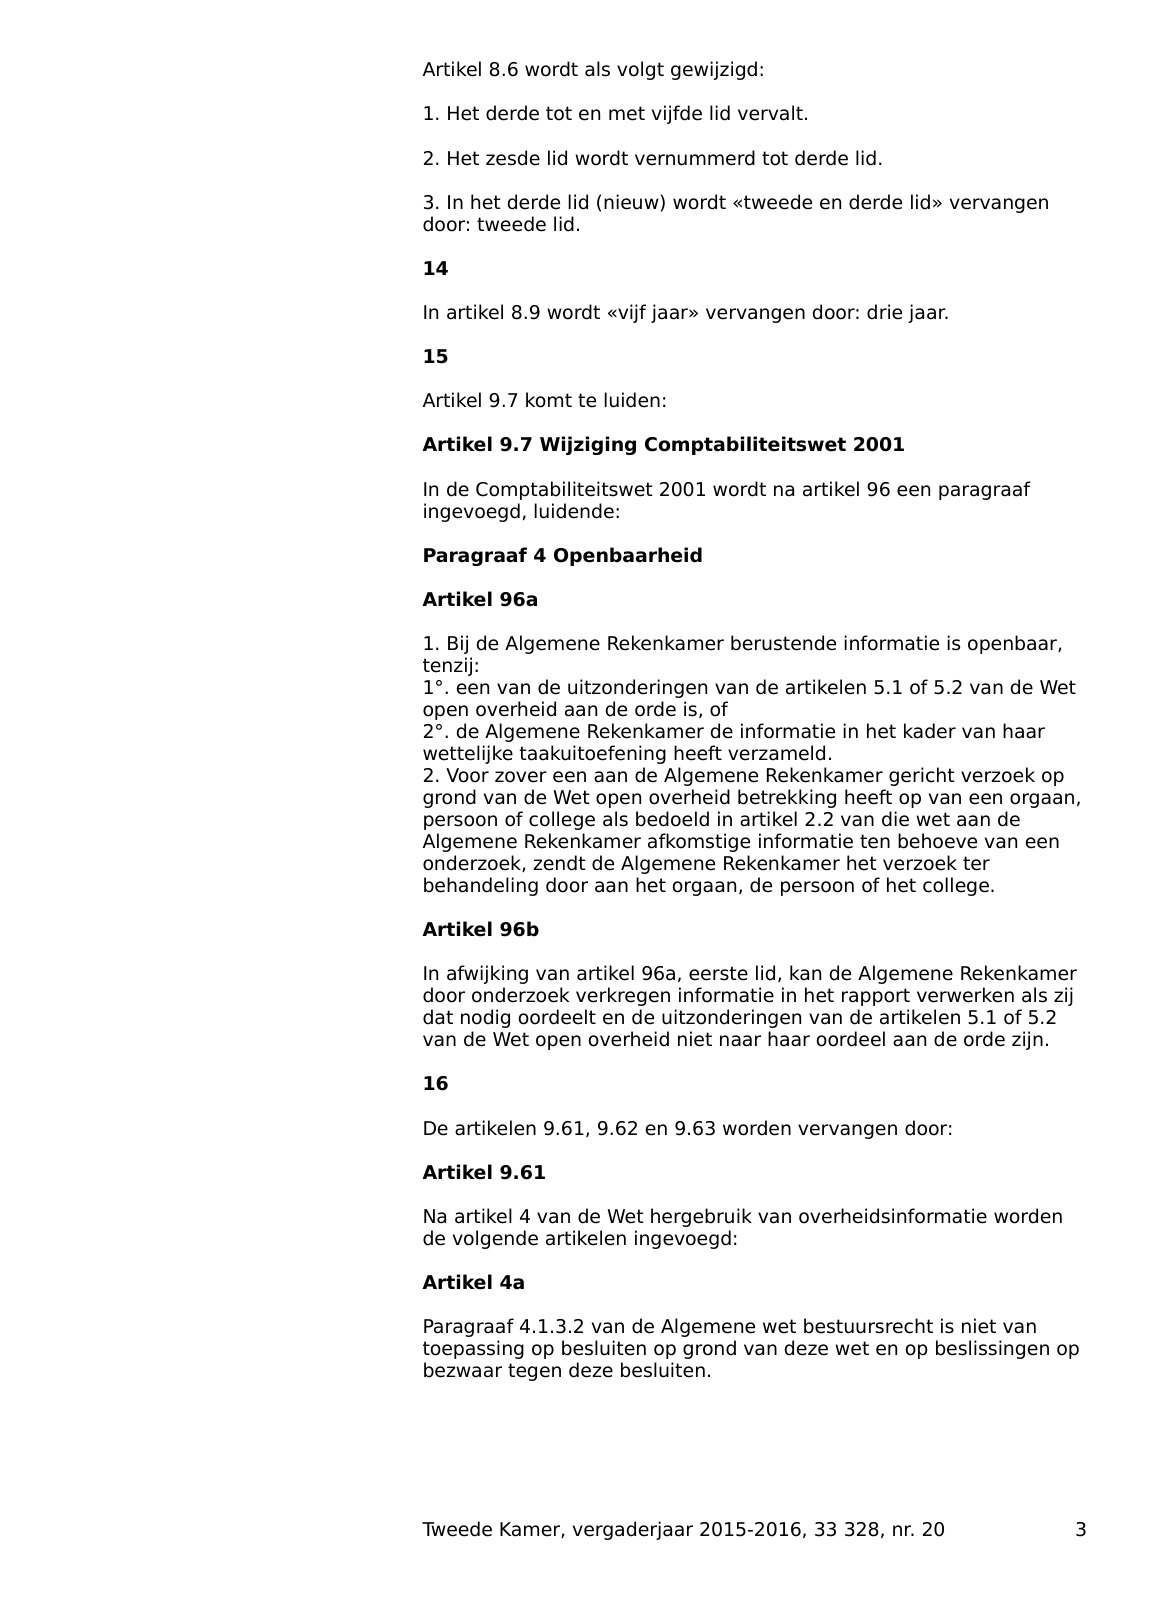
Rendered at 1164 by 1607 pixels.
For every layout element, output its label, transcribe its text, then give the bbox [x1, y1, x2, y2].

text 2. Voor zover een aan de Algemene Rekenkamer gericht verzoek op grond van de Wet open overheid betrekking heeft op van een orgaan, persoon of college als bedoeld in artikel 2.2 van die wet aan de Algemene Rekenkamer afkomstige informatie ten behoeve van een onderzoek, zendt de Algemene Rekenkamer het verzoek ter behandeling door aan het orgaan, de persoon of het college. [422, 765, 1087, 897]
text De artikelen 9.61, 9.62 en 9.63 worden vervangen door: [422, 1117, 1087, 1139]
subtitle 16 [422, 1073, 1087, 1095]
subtitle Artikel 96b [422, 919, 1087, 941]
text 1°. een van de uitzonderingen van de artikelen 5.1 of 5.2 van de Wet open overheid aan de orde is, of [422, 677, 1087, 721]
text In artikel 8.9 wordt «vijf jaar» vervangen door: drie jaar. [422, 302, 1087, 324]
text Artikel 9.7 komt te luiden: [422, 390, 1087, 412]
subtitle Artikel 96a [422, 589, 1087, 611]
text 1. Bij de Algemene Rekenkamer berustende informatie is openbaar, tenzij: [422, 633, 1087, 677]
subtitle 14 [422, 258, 1087, 280]
subtitle 15 [422, 346, 1087, 368]
text 3. In het derde lid (nieuw) wordt «tweede en derde lid» vervangen door: tweede lid. [422, 192, 1087, 236]
text In de Comptabiliteitswet 2001 wordt na artikel 96 een paragraaf ingevoegd, luidende: [422, 478, 1087, 522]
subtitle Artikel 9.61 [422, 1162, 1087, 1183]
subtitle Artikel 4a [422, 1272, 1087, 1294]
text 1. Het derde tot en met vijfde lid vervalt. [422, 103, 1087, 125]
text In afwijking van artikel 96a, eerste lid, kan de Algemene Rekenkamer door onderzoek verkregen informatie in het rapport verwerken als zij dat nodig oordeelt en de uitzonderingen van de artikelen 5.1 of 5.2 van de Wet open overheid niet naar haar oordeel aan de orde zijn. [422, 963, 1087, 1051]
subtitle Paragraaf 4 Openbaarheid [422, 545, 1087, 567]
text Na artikel 4 van de Wet hergebruik van overheidsinformatie worden de volgende artikelen ingevoegd: [422, 1206, 1087, 1250]
subtitle Artikel 9.7 Wijziging Comptabiliteitswet 2001 [422, 434, 1087, 456]
text Paragraaf 4.1.3.2 van de Algemene wet bestuursrecht is niet van toepassing op besluiten op grond van deze wet en op beslissingen op bezwaar tegen deze besluiten. [422, 1316, 1087, 1382]
text Artikel 8.6 wordt als volgt gewijzigd: [422, 59, 1087, 81]
text 2°. de Algemene Rekenkamer de informatie in het kader van haar wettelijke taakuitoefening heeft verzameld. [422, 721, 1087, 765]
text 2. Het zesde lid wordt vernummerd tot derde lid. [422, 147, 1087, 169]
